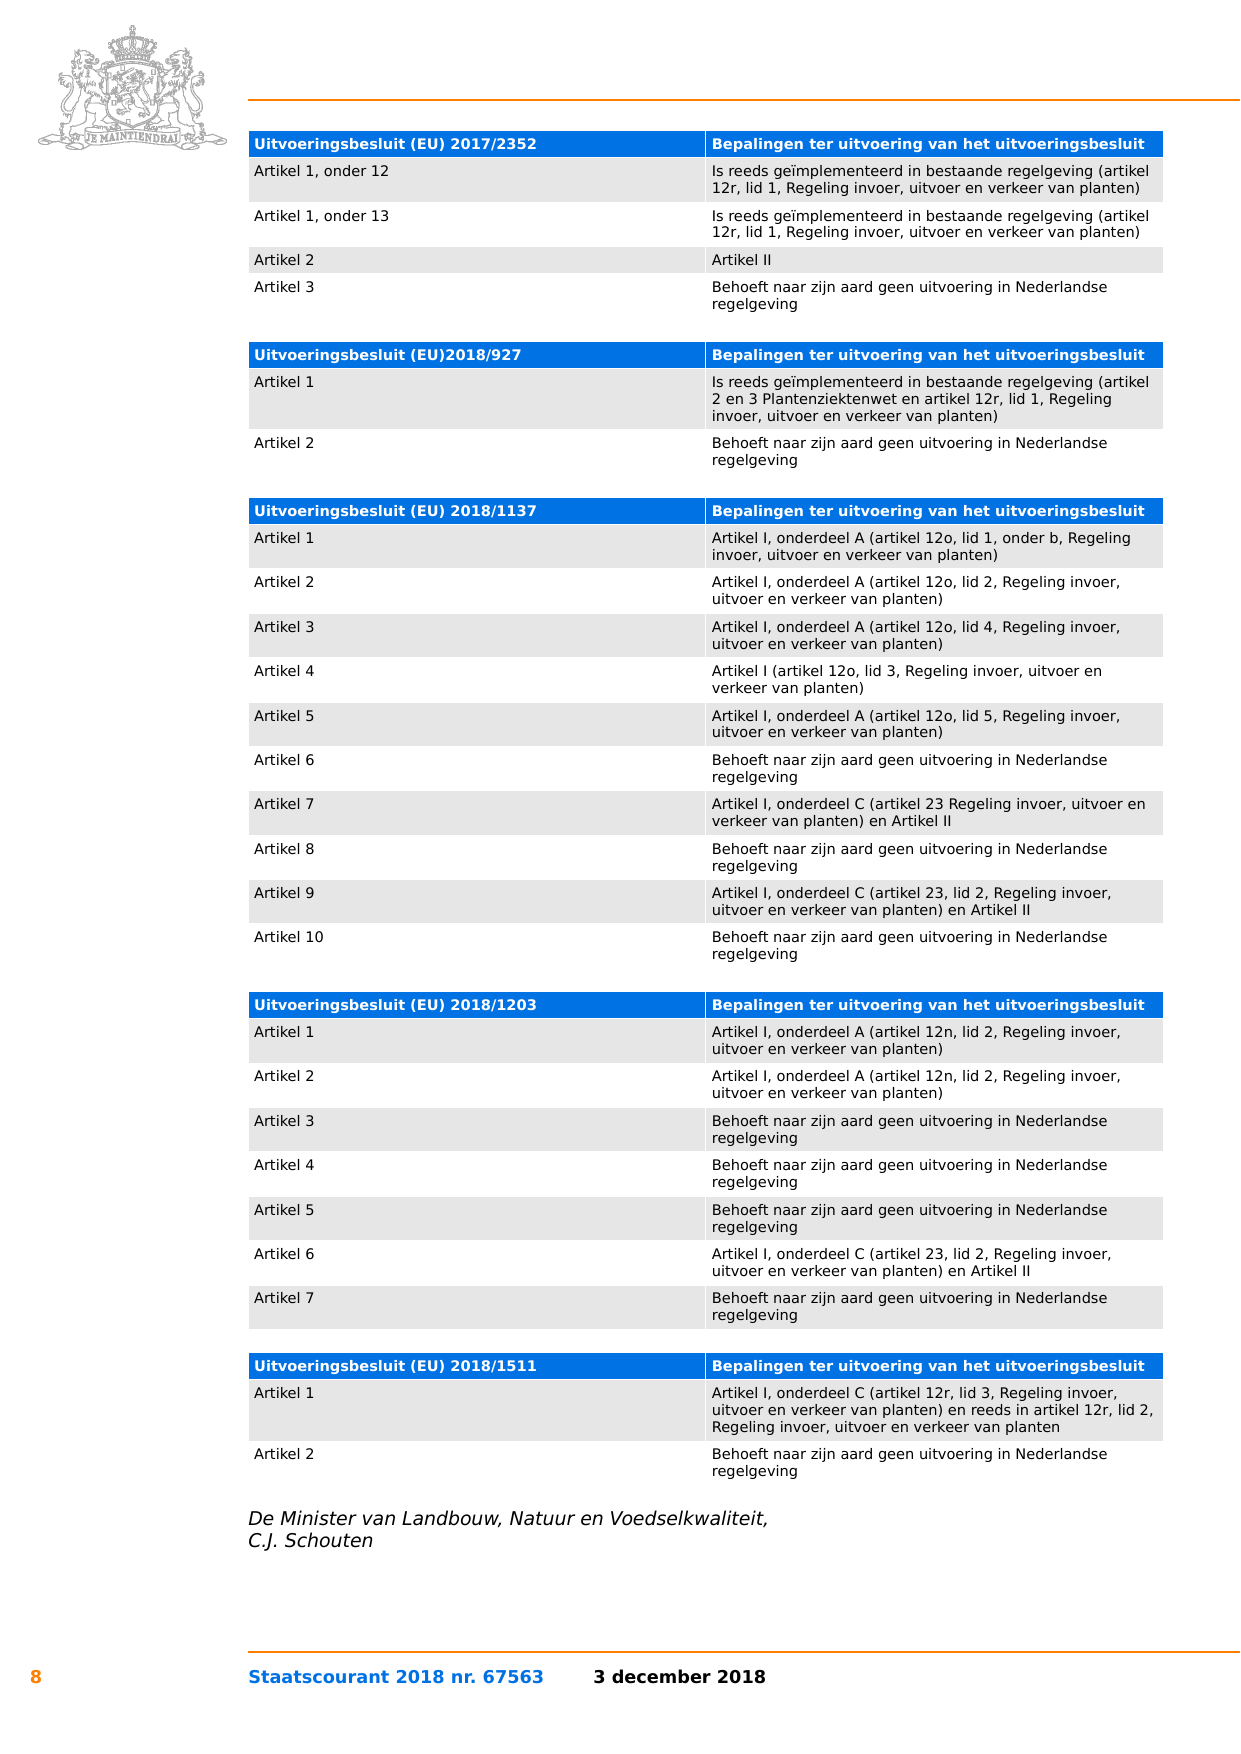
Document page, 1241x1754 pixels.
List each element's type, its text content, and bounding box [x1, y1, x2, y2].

text De Minister van Landbouw, Natuur en Voedselkwaliteit, C.J. Schouten [248, 1508, 1163, 1552]
table_header Bepalingen ter uitvoering van het uitvoeringsbesluit [706, 1353, 1163, 1379]
table_cell Behoeft naar zijn aard geen uitvoering in Nederlandse regelgeving [706, 1153, 1163, 1196]
table_cell Artikel I, onderdeel A (artikel 12o, lid 5, Regeling invoer, uitvoer en verkeer van planten) [706, 703, 1163, 746]
table_cell Artikel 3 [249, 1108, 705, 1151]
table_cell Artikel 1 [249, 1019, 705, 1063]
table_cell Artikel I, onderdeel C (artikel 23, lid 2, Regeling invoer, uitvoer en verkeer van planten) en Artikel II [706, 880, 1163, 923]
table_header Bepalingen ter uitvoering van het uitvoeringsbesluit [706, 992, 1163, 1018]
table_cell Artikel 10 [249, 925, 705, 968]
table_cell Behoeft naar zijn aard geen uitvoering in Nederlandse regelgeving [706, 1442, 1163, 1485]
table_cell Artikel 5 [249, 1197, 705, 1240]
table_cell Artikel I, onderdeel A (artikel 12n, lid 2, Regeling invoer, uitvoer en verkeer van planten) [706, 1019, 1163, 1063]
table_cell Behoeft naar zijn aard geen uitvoering in Nederlandse regelgeving [706, 1197, 1163, 1240]
table_cell Artikel I, onderdeel A (artikel 12o, lid 4, Regeling invoer, uitvoer en verkeer van planten) [706, 614, 1163, 657]
table_cell Artikel 7 [249, 1286, 705, 1329]
table_cell Artikel 2 [249, 570, 705, 613]
table_cell Is reeds geïmplementeerd in bestaande regelgeving (artikel 12r, lid 1, Regeling invoer, uitvoer en verkeer van planten) [706, 158, 1163, 202]
table_cell Artikel 4 [249, 1153, 705, 1196]
table_cell Artikel I, onderdeel C (artikel 23 Regeling invoer, uitvoer en verkeer van planten) en Artikel II [706, 791, 1163, 835]
table_header Bepalingen ter uitvoering van het uitvoeringsbesluit [706, 131, 1163, 157]
table_cell Artikel I, onderdeel A (artikel 12o, lid 2, Regeling invoer, uitvoer en verkeer van planten) [706, 570, 1163, 613]
table_cell Artikel 2 [249, 1442, 705, 1485]
table_cell Artikel 1, onder 13 [249, 203, 705, 246]
table_header Uitvoeringsbesluit (EU) 2017/2352 [249, 131, 705, 157]
table_cell Artikel I, onderdeel C (artikel 23, lid 2, Regeling invoer, uitvoer en verkeer van planten) en Artikel II [706, 1241, 1163, 1284]
table_cell Artikel 5 [249, 703, 705, 746]
table_cell Artikel 7 [249, 791, 705, 835]
table_cell Behoeft naar zijn aard geen uitvoering in Nederlandse regelgeving [706, 747, 1163, 790]
table_cell Artikel I, onderdeel C (artikel 12r, lid 3, Regeling invoer, uitvoer en verkeer van planten) en reeds in artikel 12r, lid 2, Regeling invoer, uitvoer en verkeer van planten [706, 1380, 1163, 1441]
table_cell Artikel 3 [249, 614, 705, 657]
table_header Uitvoeringsbesluit (EU) 2018/1203 [249, 992, 705, 1018]
table_cell Artikel 8 [249, 836, 705, 879]
table_cell Artikel 2 [249, 247, 705, 273]
table_cell Is reeds geïmplementeerd in bestaande regelgeving (artikel 2 en 3 Plantenziektenwet en artikel 12r, lid 1, Regeling invoer, uitvoer en verkeer van planten) [706, 369, 1163, 429]
table_cell Artikel 3 [249, 275, 705, 318]
table_cell Artikel 1 [249, 525, 705, 568]
table_cell Behoeft naar zijn aard geen uitvoering in Nederlandse regelgeving [706, 836, 1163, 879]
table_cell Artikel I, onderdeel A (artikel 12o, lid 1, onder b, Regeling invoer, uitvoer en verkeer van planten) [706, 525, 1163, 568]
table_cell Behoeft naar zijn aard geen uitvoering in Nederlandse regelgeving [706, 431, 1163, 474]
table_cell Artikel I (artikel 12o, lid 3, Regeling invoer, uitvoer en verkeer van planten) [706, 658, 1163, 702]
table_cell Behoeft naar zijn aard geen uitvoering in Nederlandse regelgeving [706, 1286, 1163, 1329]
table_cell Artikel 1, onder 12 [249, 158, 705, 202]
table_cell Is reeds geïmplementeerd in bestaande regelgeving (artikel 12r, lid 1, Regeling invoer, uitvoer en verkeer van planten) [706, 203, 1163, 246]
table_cell Artikel 6 [249, 747, 705, 790]
table_cell Artikel 1 [249, 369, 705, 429]
table_cell Behoeft naar zijn aard geen uitvoering in Nederlandse regelgeving [706, 925, 1163, 968]
table_cell Artikel II [706, 247, 1163, 273]
table_cell Artikel 2 [249, 1064, 705, 1107]
table_header Bepalingen ter uitvoering van het uitvoeringsbesluit [706, 342, 1163, 368]
table_cell Artikel 6 [249, 1241, 705, 1284]
table_header Bepalingen ter uitvoering van het uitvoeringsbesluit [706, 498, 1163, 524]
table_cell Artikel 1 [249, 1380, 705, 1441]
table_header Uitvoeringsbesluit (EU) 2018/1137 [249, 498, 705, 524]
table_cell Behoeft naar zijn aard geen uitvoering in Nederlandse regelgeving [706, 1108, 1163, 1151]
table_cell Artikel 2 [249, 431, 705, 474]
picture [38, 25, 227, 150]
table_cell Artikel I, onderdeel A (artikel 12n, lid 2, Regeling invoer, uitvoer en verkeer van planten) [706, 1064, 1163, 1107]
table_cell Behoeft naar zijn aard geen uitvoering in Nederlandse regelgeving [706, 275, 1163, 318]
table_header Uitvoeringsbesluit (EU)2018/927 [249, 342, 705, 368]
table_cell Artikel 9 [249, 880, 705, 923]
table_header Uitvoeringsbesluit (EU) 2018/1511 [249, 1353, 705, 1379]
table_cell Artikel 4 [249, 658, 705, 702]
